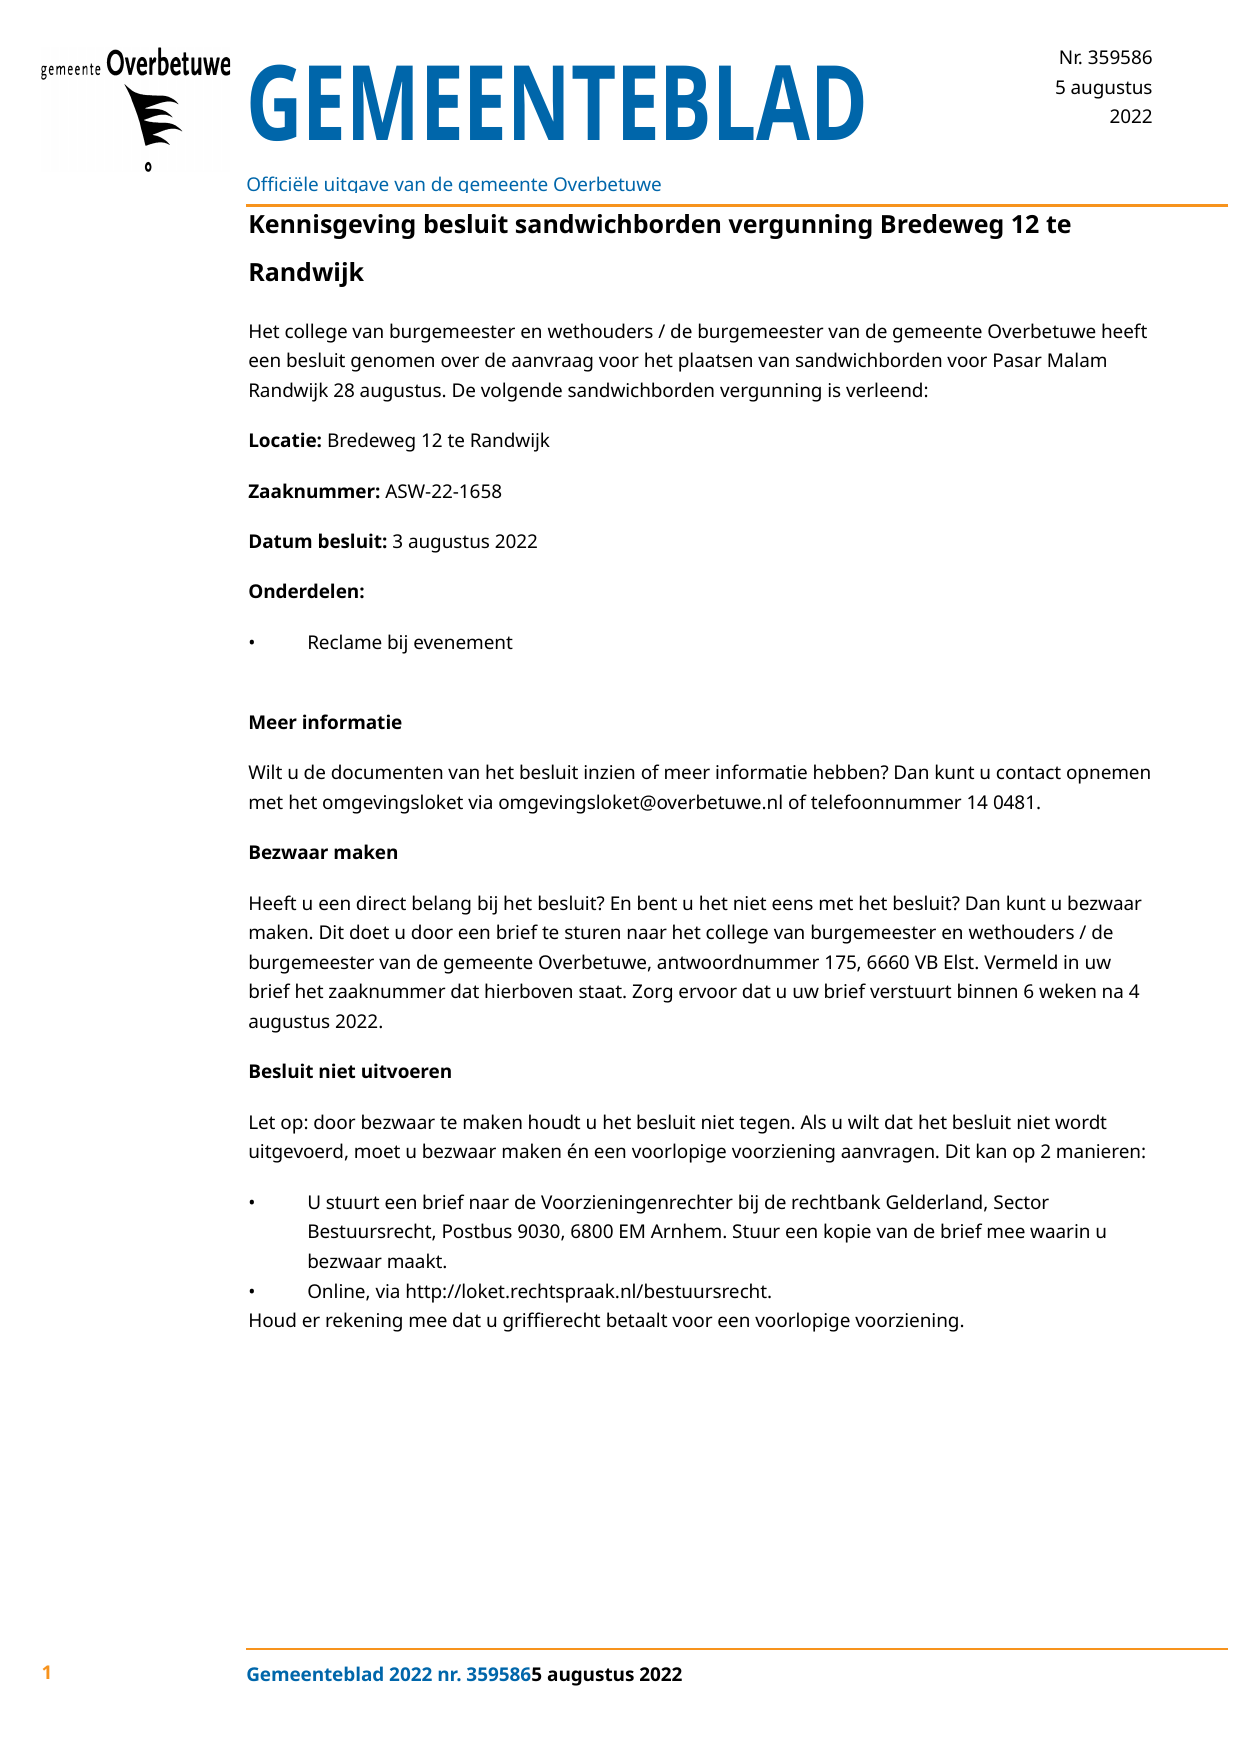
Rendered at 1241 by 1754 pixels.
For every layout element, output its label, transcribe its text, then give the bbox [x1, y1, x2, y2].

text Bezwaar maken [248, 839, 1152, 865]
list U stuurt een brief naar de Voorzieningenrechter bij de rechtbank Gelderland, Sector Bestuursrecht, Postbus 9030, 6800 EM Arnhem. Stuur een kopie van de brief mee waarin u bezwaar maakt. [248, 1189, 1152, 1274]
text Wilt u de documenten van het besluit inzien of meer informatie hebben? Dan kunt u contact opnemen met het omgevingsloket via omgevingsloket@overbetuwe.nl of telefoonnummer 14 0481. [248, 759, 1152, 815]
text Heeft u een direct belang bij het besluit? En bent u het niet eens met het besluit? Dan kunt u bezwaar maken. Dit doet u door een brief te sturen naar het college van burgemeester en wethouders / de burgemeester van de gemeente Overbetuwe, antwoordnummer 175, 6660 VB Elst. Vermeld in uw brief het zaaknummer dat hierboven staat. Zorg ervoor dat u uw brief verstuurt binnen 6 weken na 4 augustus 2022. [248, 890, 1152, 1034]
text Zaaknummer: ASW-22-1658 [248, 478, 1152, 504]
picture [41, 47, 231, 172]
text Locatie: Bredeweg 12 te Randwijk [248, 427, 1152, 453]
text Houd er rekening mee dat u griffierecht betaalt voor een voorlopige voorziening. [248, 1307, 1152, 1333]
text Het college van burgemeester en wethouders / de burgemeester van de gemeente Overbetuwe heeft een besluit genomen over de aanvraag voor het plaatsen van sandwichborden voor Pasar Malam Randwijk 28 augustus. De volgende sandwichborden vergunning is verleend: [248, 318, 1152, 403]
text Datum besluit: 3 augustus 2022 [248, 528, 1152, 554]
list Reclame bij evenement [248, 629, 1152, 655]
list Online, via http://loket.rechtspraak.nl/bestuursrecht. [248, 1278, 1152, 1304]
text Onderdelen: [248, 579, 1152, 604]
text Besluit niet uitvoeren [248, 1059, 1152, 1084]
text Meer informatie [248, 709, 1152, 735]
text Kennisgeving besluit sandwichborden vergunning Bredeweg 12 te Randwijk [248, 207, 1152, 288]
text Let op: door bezwaar te maken houdt u het besluit niet tegen. Als u wilt dat het besluit niet wordt uitgevoerd, moet u bezwaar maken én een voorlopige voorziening aanvragen. Dit kan op 2 manieren: [248, 1109, 1152, 1164]
